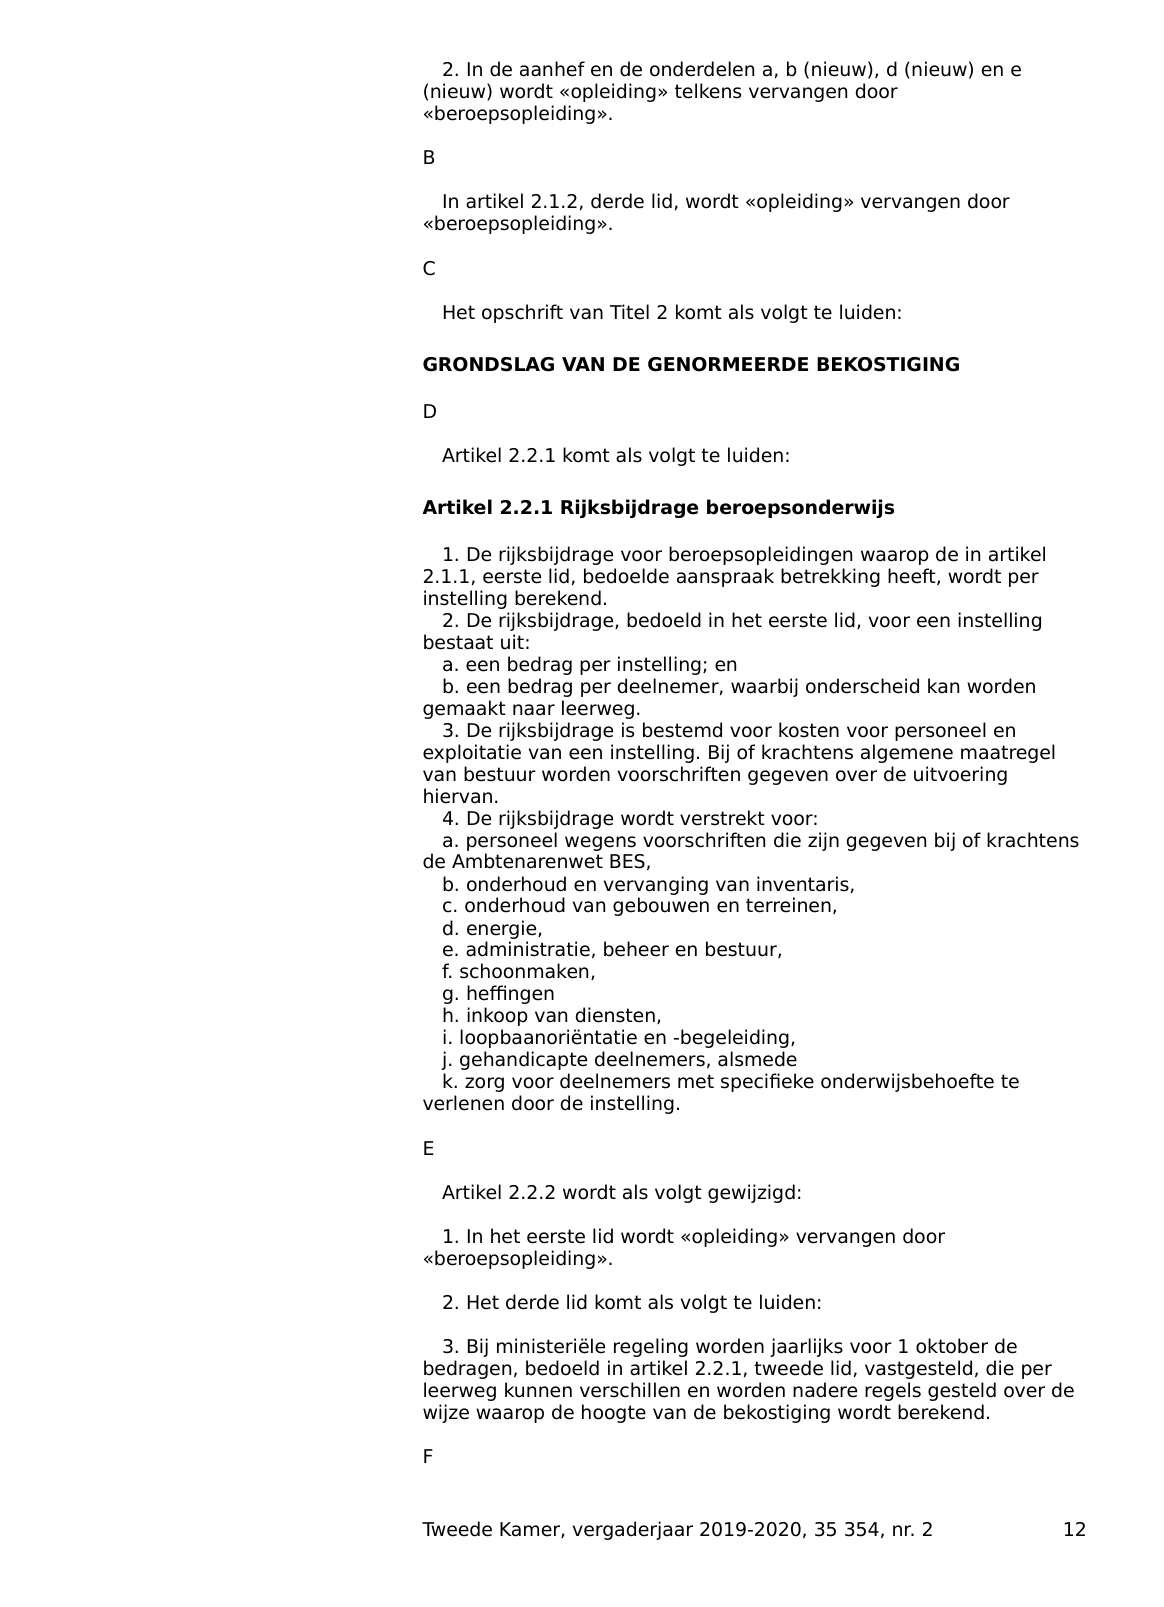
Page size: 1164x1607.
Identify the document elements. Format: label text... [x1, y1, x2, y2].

text Artikel 2.2.1 komt als volgt te luiden: [422, 445, 1087, 467]
text 2. De rijksbijdrage, bedoeld in het eerste lid, voor een instelling bestaat uit: [422, 610, 1087, 654]
text 2. Het derde lid komt als volgt te luiden: [422, 1292, 1087, 1314]
text b. onderhoud en vervanging van inventaris, [422, 873, 1087, 895]
text j. gehandicapte deelnemers, alsmede [422, 1049, 1087, 1071]
text b. een bedrag per deelnemer, waarbij onderscheid kan worden gemaakt naar leerweg. [422, 676, 1087, 719]
text Artikel 2.2.2 wordt als volgt gewijzigd: [422, 1182, 1087, 1203]
text 1. In het eerste lid wordt «opleiding» vervangen door «beroepsopleiding». [422, 1226, 1087, 1270]
subtitle Artikel 2.2.1 Rijksbijdrage beroepsonderwijs [422, 497, 1087, 519]
text i. loopbaanoriëntatie en -begeleiding, [422, 1027, 1087, 1049]
text Het opschrift van Titel 2 komt als volgt te luiden: [422, 302, 1087, 324]
text F [422, 1446, 1087, 1468]
text C [422, 257, 1087, 279]
text 3. De rijksbijdrage is bestemd voor kosten voor personeel en exploitatie van een instelling. Bij of krachtens algemene maatregel van bestuur worden voorschriften gegeven over de uitvoering hiervan. [422, 719, 1087, 807]
text In artikel 2.1.2, derde lid, wordt «opleiding» vervangen door «beroepsopleiding». [422, 191, 1087, 235]
text d. energie, [422, 917, 1087, 939]
text k. zorg voor deelnemers met specifieke onderwijsbehoefte te verlenen door de instelling. [422, 1071, 1087, 1115]
text c. onderhoud van gebouwen en terreinen, [422, 895, 1087, 917]
text e. administratie, beheer en bestuur, [422, 939, 1087, 961]
text 4. De rijksbijdrage wordt verstrekt voor: [422, 807, 1087, 829]
text g. heffingen [422, 983, 1087, 1005]
text h. inkoop van diensten, [422, 1005, 1087, 1027]
subtitle GRONDSLAG VAN DE GENORMEERDE BEKOSTIGING [422, 354, 1087, 376]
text f. schoonmaken, [422, 961, 1087, 983]
text 3. Bij ministeriële regeling worden jaarlijks voor 1 oktober de bedragen, bedoeld in artikel 2.2.1, tweede lid, vastgesteld, die per leerweg kunnen verschillen en worden nadere regels gesteld over de wijze waarop de hoogte van de bekostiging wordt berekend. [422, 1336, 1087, 1424]
text 1. De rijksbijdrage voor beroepsopleidingen waarop de in artikel 2.1.1, eerste lid, bedoelde aanspraak betrekking heeft, wordt per instelling berekend. [422, 544, 1087, 610]
text a. een bedrag per instelling; en [422, 654, 1087, 676]
text a. personeel wegens voorschriften die zijn gegeven bij of krachtens de Ambtenarenwet BES, [422, 829, 1087, 873]
text B [422, 147, 1087, 169]
text 2. In de aanhef en de onderdelen a, b (nieuw), d (nieuw) en e (nieuw) wordt «opleiding» telkens vervangen door «beroepsopleiding». [422, 59, 1087, 125]
text E [422, 1137, 1087, 1159]
text D [422, 401, 1087, 423]
